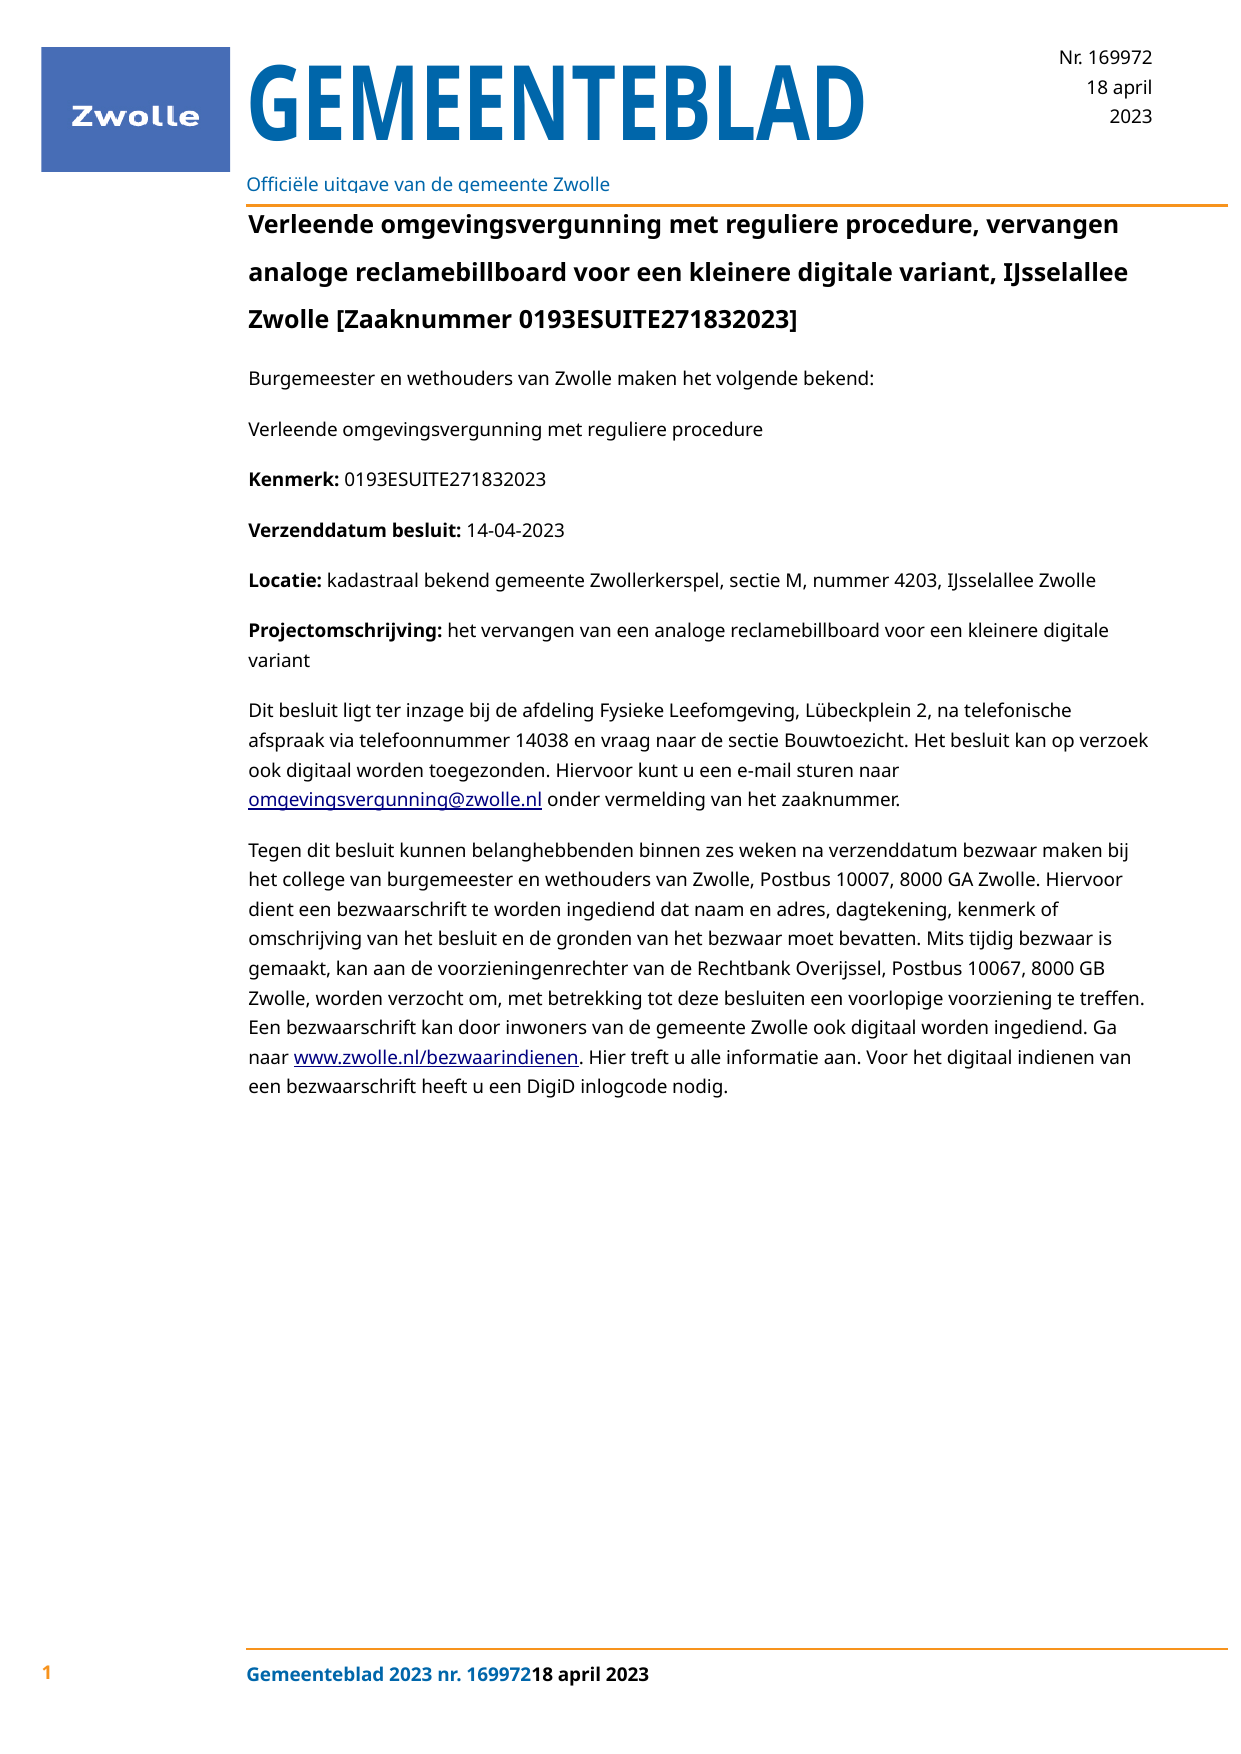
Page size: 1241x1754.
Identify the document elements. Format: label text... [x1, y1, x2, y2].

text Kenmerk: 0193ESUITE271832023 [248, 466, 1152, 492]
text Verzenddatum besluit: 14-04-2023 [248, 517, 1152, 542]
text Verleende omgevingsvergunning met reguliere procedure [248, 416, 1152, 442]
text Burgemeester en wethouders van Zwolle maken het volgende bekend: [248, 366, 1152, 391]
text Projectomschrijving: het vervangen van een analoge reclamebillboard voor een kleinere digitale variant [248, 618, 1152, 673]
text Dit besluit ligt ter inzage bij de afdeling Fysieke Leefomgeving, Lübeckplein 2, na telefonische afspraak via telefoonnummer 14038 en vraag naar de sectie Bouwtoezicht. Het besluit kan op verzoek ook digitaal worden toegezonden. Hiervoor kunt u een e-mail sturen naar omgevingsvergunning@zwolle.nl onder vermelding van het zaaknummer. [248, 698, 1152, 812]
text Tegen dit besluit kunnen belanghebbenden binnen zes weken na verzenddatum bezwaar maken bij het college van burgemeester en wethouders van Zwolle, Postbus 10007, 8000 GA Zwolle. Hiervoor dient een bezwaarschrift te worden ingediend dat naam en adres, dagtekening, kenmerk of omschrijving van het besluit en de gronden van het bezwaar moet bevatten. Mits tijdig bezwaar is gemaakt, kan aan de voorzieningenrechter van de Rechtbank Overijssel, Postbus 10067, 8000 GB Zwolle, worden verzocht om, met betrekking tot deze besluiten een voorlopige voorziening te treffen. Een bezwaarschrift kan door inwoners van de gemeente Zwolle ook digitaal worden ingediend. Ga naar www.zwolle.nl/bezwaarindienen. Hier treft u alle informatie aan. Voor het digitaal indienen van een bezwaarschrift heeft u een DigiD inlogcode nodig. [248, 837, 1152, 1099]
text Locatie: kadastraal bekend gemeente Zwollerkerspel, sectie M, nummer 4203, IJsselallee Zwolle [248, 567, 1152, 593]
picture [41, 47, 231, 172]
text Verleende omgevingsvergunning met reguliere procedure, vervangen analoge reclamebillboard voor een kleinere digitale variant, IJsselallee Zwolle [Zaaknummer 0193ESUITE271832023] [248, 207, 1152, 336]
